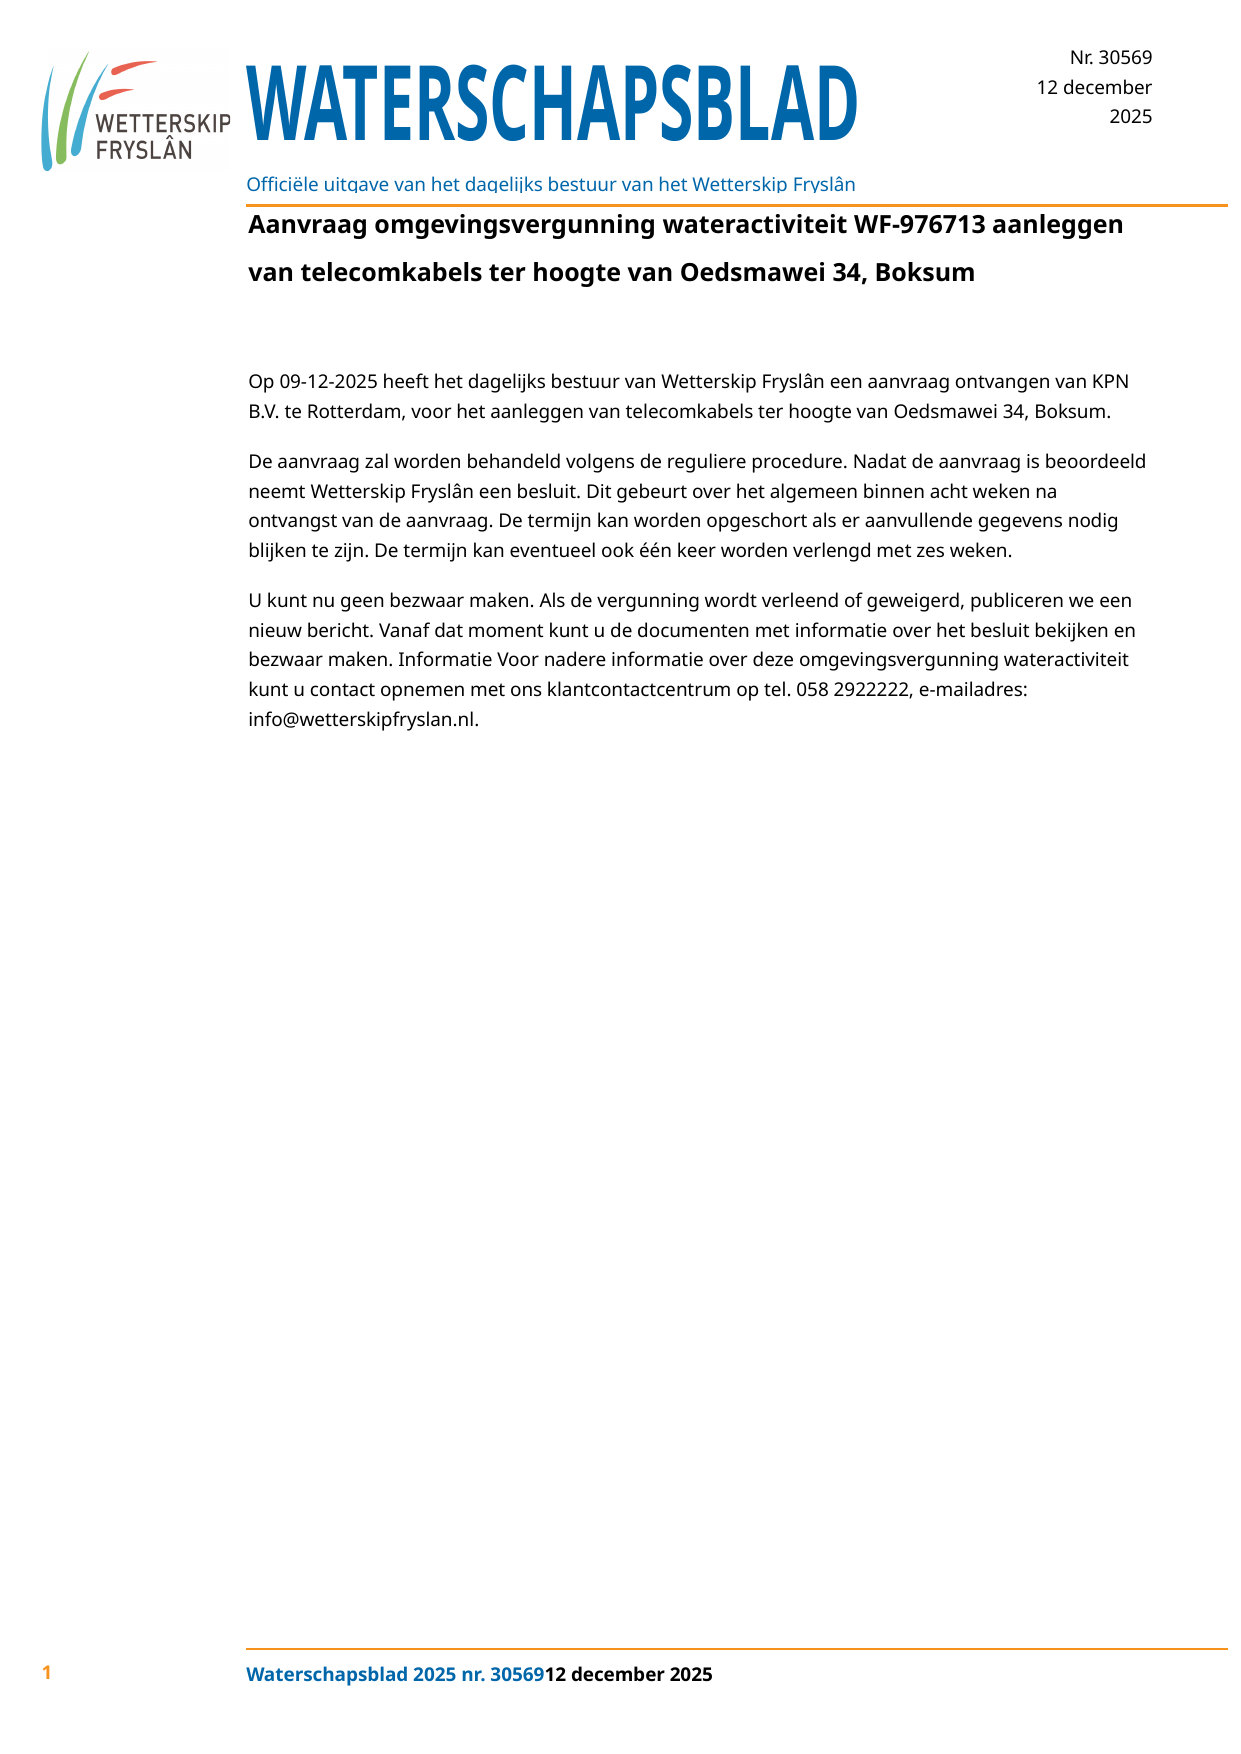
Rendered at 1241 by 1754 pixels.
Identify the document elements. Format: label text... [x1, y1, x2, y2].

text Op 09-12-2025 heeft het dagelijks bestuur van Wetterskip Fryslân een aanvraag ontvangen van KPN B.V. te Rotterdam, voor het aanleggen van telecomkabels ter hoogte van Oedsmawei 34, Boksum. [248, 368, 1152, 424]
picture [41, 47, 231, 172]
text U kunt nu geen bezwaar maken. Als de vergunning wordt verleend of geweigerd, publiceren we een nieuw bericht. Vanaf dat moment kunt u de documenten met informatie over het besluit bekijken en bezwaar maken. Informatie Voor nadere informatie over deze omgevingsvergunning wateractiviteit kunt u contact opnemen met ons klantcontactcentrum op tel. 058 2922222, e-mailadres: info@wetterskipfryslan.nl. [248, 587, 1152, 732]
text Aanvraag omgevingsvergunning wateractiviteit WF-976713 aanleggen van telecomkabels ter hoogte van Oedsmawei 34, Boksum [248, 207, 1152, 288]
text De aanvraag zal worden behandeld volgens de reguliere procedure. Nadat de aanvraag is beoordeeld neemt Wetterskip Fryslân een besluit. Dit gebeurt over het algemeen binnen acht weken na ontvangst van de aanvraag. De termijn kan worden opgeschort als er aanvullende gegevens nodig blijken te zijn. De termijn kan eventueel ook één keer worden verlengd met zes weken. [248, 448, 1152, 563]
